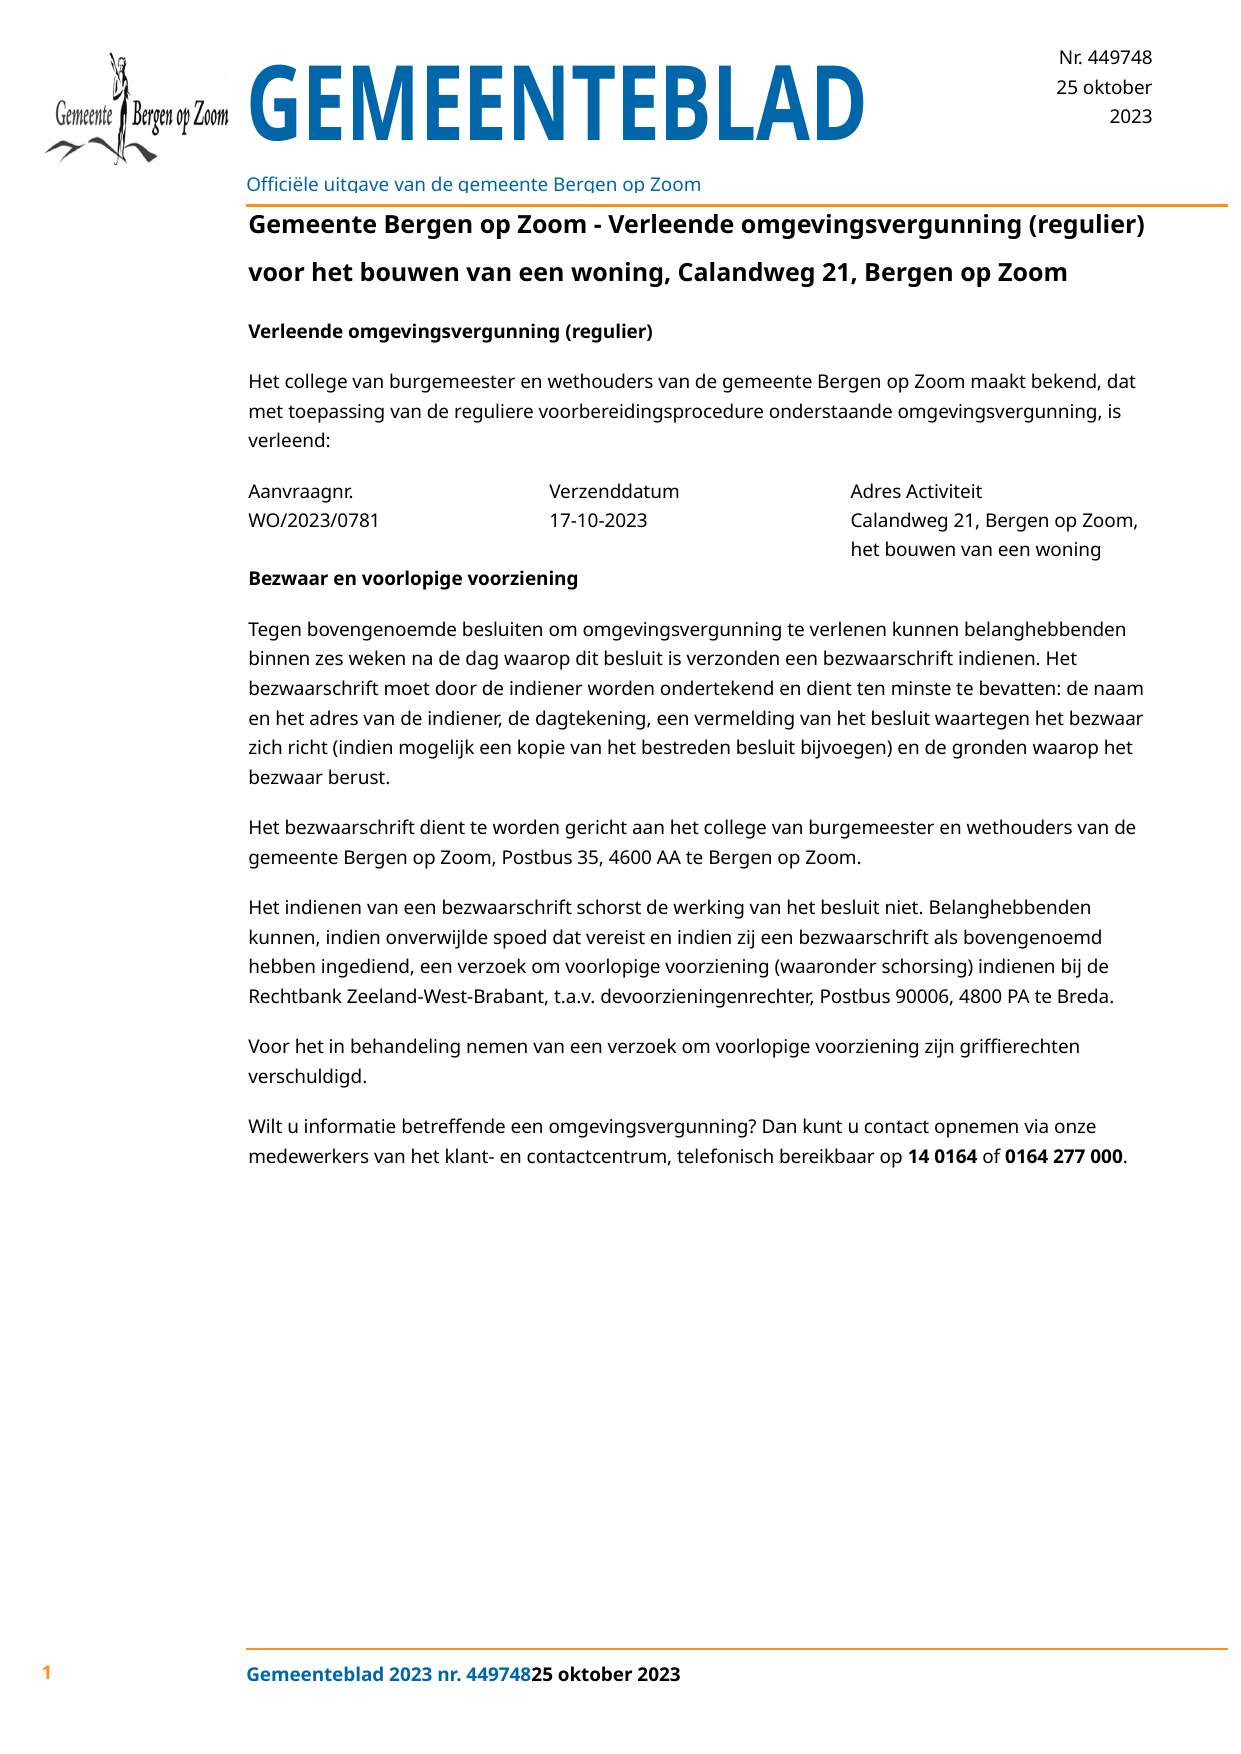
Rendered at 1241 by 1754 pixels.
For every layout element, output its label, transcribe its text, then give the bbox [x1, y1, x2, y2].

picture [41, 47, 231, 172]
text Verleende omgevingsvergunning (regulier) [248, 318, 1152, 344]
table_header Verzenddatum [549, 478, 850, 504]
text Het bezwaarschrift dient te worden gericht aan het college van burgemeester en wethouders van de gemeente Bergen op Zoom, Postbus 35, 4600 AA te Bergen op Zoom. [248, 814, 1152, 870]
text Tegen bovengenoemde besluiten om omgevingsvergunning te verlenen kunnen belanghebbenden binnen zes weken na de dag waarop dit besluit is verzonden een bezwaarschrift indienen. Het bezwaarschrift moet door de indiener worden ondertekend en dient ten minste te bevatten: de naam en het adres van de indiener, de dagtekening, een vermelding van het besluit waartegen het bezwaar zich richt (indien mogelijk een kopie van het bestreden besluit bijvoegen) en de gronden waarop het bezwaar berust. [248, 616, 1152, 790]
table_header Calandweg 21, Bergen op Zoom, het bouwen van een woning [850, 507, 1152, 562]
text Het college van burgemeester en wethouders van de gemeente Bergen op Zoom maakt bekend, dat met toepassing van de reguliere voorbereidingsprocedure onderstaande omgevingsvergunning, is verleend: [248, 368, 1152, 453]
table_header WO/2023/0781 [248, 507, 549, 562]
text Gemeente Bergen op Zoom - Verleende omgevingsvergunning (regulier) voor het bouwen van een woning, Calandweg 21, Bergen op Zoom [248, 207, 1152, 288]
text Het indienen van een bezwaarschrift schorst de werking van het besluit niet. Belanghebbenden kunnen, indien onverwijlde spoed dat vereist en indien zij een bezwaarschrift als bovengenoemd hebben ingediend, een verzoek om voorlopige voorziening (waaronder schorsing) indienen bij de Rechtbank Zeeland-West-Brabant, t.a.v. devoorzieningenrechter, Postbus 90006, 4800 PA te Breda. [248, 894, 1152, 1009]
text Voor het in behandeling nemen van een verzoek om voorlopige voorziening zijn griffierechten verschuldigd. [248, 1033, 1152, 1089]
table_header Adres Activiteit [850, 478, 1152, 504]
table_header 17-10-2023 [549, 507, 850, 562]
table_header Aanvraagnr. [248, 478, 549, 504]
text Bezwaar en voorlopige voorziening [248, 566, 1152, 591]
text Wilt u informatie betreffende een omgevingsvergunning? Dan kunt u contact opnemen via onze medewerkers van het klant- en contactcentrum, telefonisch bereikbaar op 14 0164 of 0164 277 000. [248, 1113, 1152, 1169]
